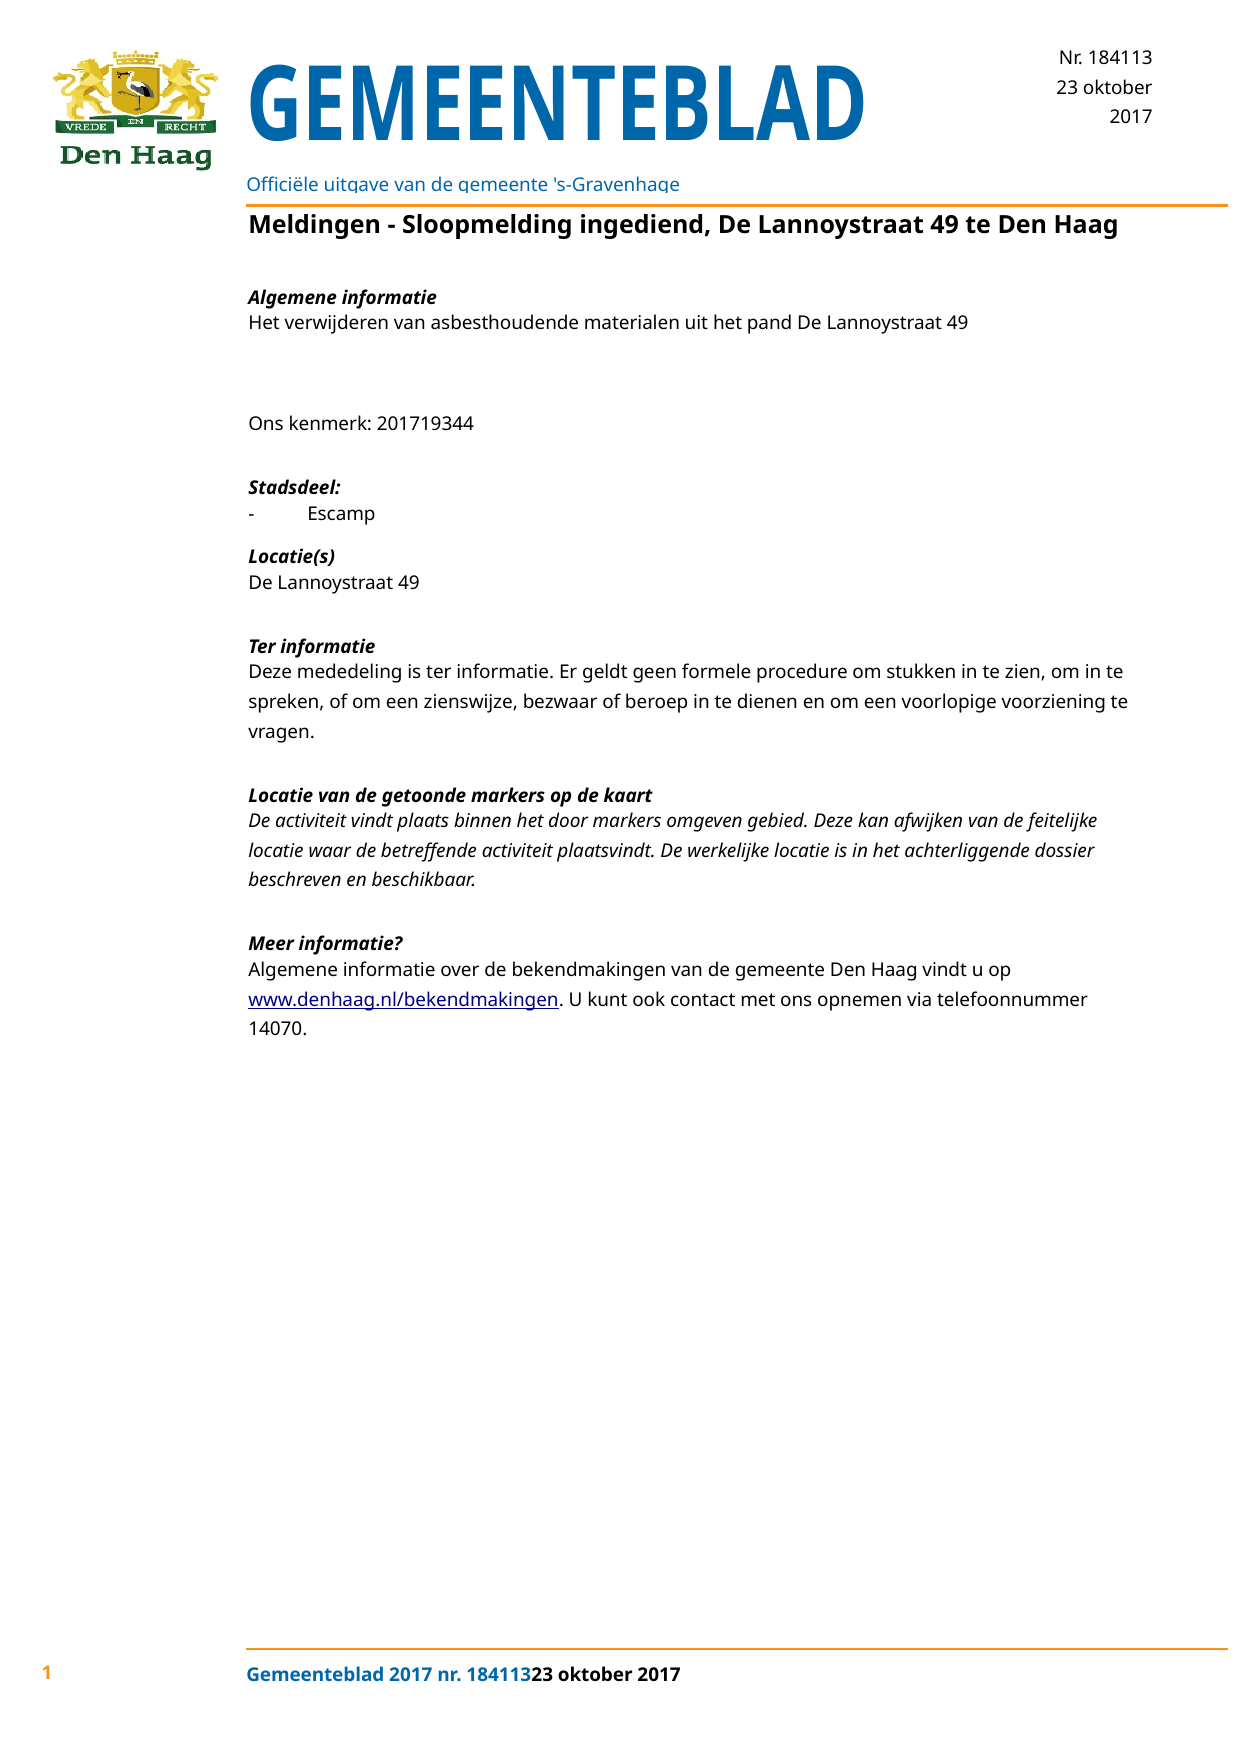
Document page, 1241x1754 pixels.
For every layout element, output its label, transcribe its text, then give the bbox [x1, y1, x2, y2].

text Het verwijderen van asbesthoudende materialen uit het pand De Lannoystraat 49 [248, 309, 1152, 335]
text Meer informatie? [248, 931, 1152, 956]
text Algemene informatie [248, 284, 1152, 309]
text Meldingen - Sloopmelding ingediend, De Lannoystraat 49 te Den Haag [248, 207, 1152, 241]
text Ter informatie [248, 633, 1152, 659]
text Locatie(s) [248, 543, 1152, 569]
text De Lannoystraat 49 [248, 569, 1152, 595]
text Ons kenmerk: 201719344 [248, 410, 1152, 436]
text De activiteit vindt plaats binnen het door markers omgeven gebied. Deze kan afwijken van de feitelijke locatie waar de betreffende activiteit plaatsvindt. De werkelijke locatie is in het achterliggende dossier beschreven en beschikbaar. [248, 807, 1152, 892]
picture [41, 47, 231, 172]
text Stadsdeel: [248, 474, 1152, 500]
list Escamp [248, 500, 1152, 526]
text Locatie van de getoonde markers op de kaart [248, 782, 1152, 807]
text Algemene informatie over de bekendmakingen van de gemeente Den Haag vindt u op www.denhaag.nl/bekendmakingen. U kunt ook contact met ons opnemen via telefoonnummer 14070. [248, 956, 1152, 1041]
text Deze mededeling is ter informatie. Er geldt geen formele procedure om stukken in te zien, om in te spreken, of om een zienswijze, bezwaar of beroep in te dienen en om een voorlopige voorziening te vragen. [248, 659, 1152, 743]
